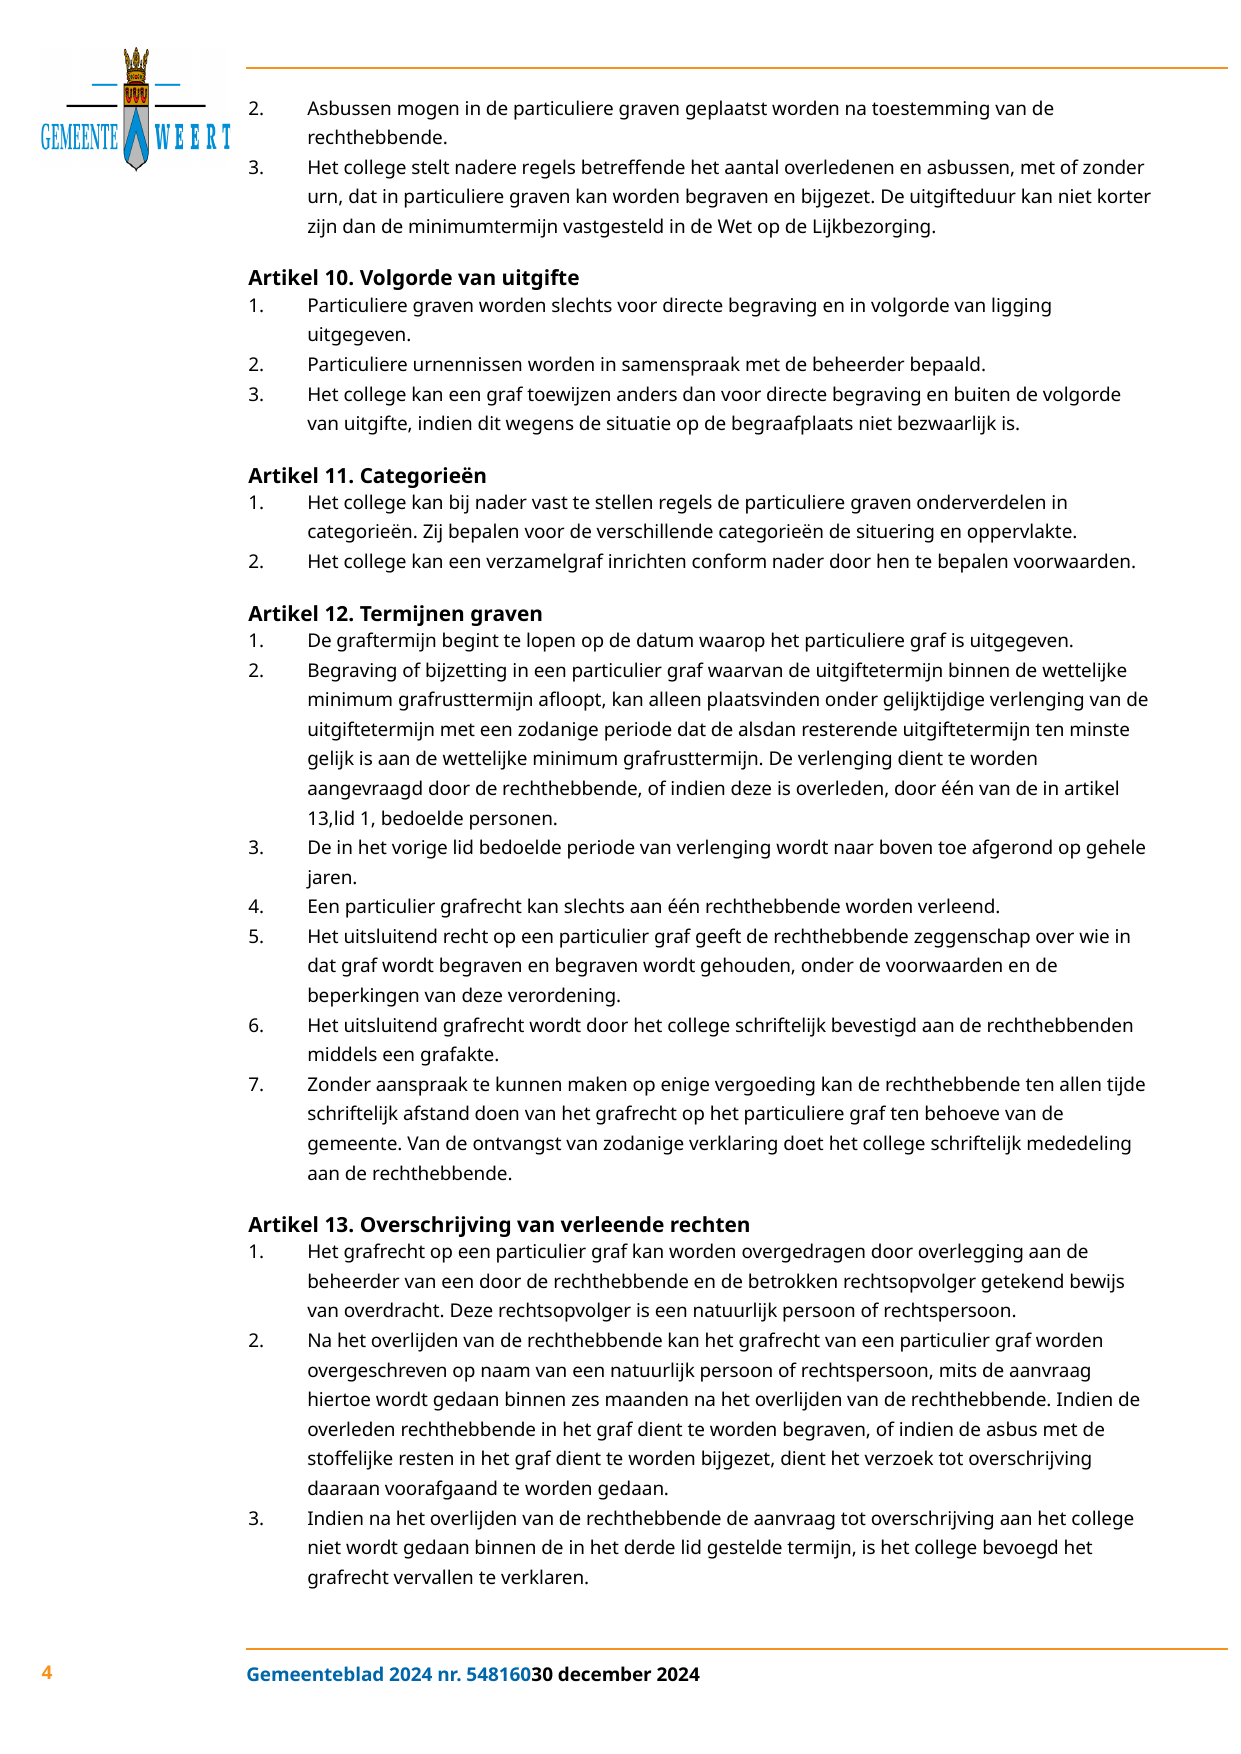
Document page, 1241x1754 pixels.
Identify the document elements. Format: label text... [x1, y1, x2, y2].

list Het uitsluitend grafrecht wordt door het college schriftelijk bevestigd aan de rechthebbenden middels een grafakte. [248, 1012, 1152, 1067]
list De graftermijn begint te lopen op de datum waarop het particuliere graf is uitgegeven. [248, 627, 1152, 653]
list Asbussen mogen in de particuliere graven geplaatst worden na toestemming van de rechthebbende. [248, 95, 1152, 150]
list Een particulier grafrecht kan slechts aan één rechthebbende worden verleend. [248, 893, 1152, 919]
picture [41, 47, 231, 172]
list Begraving of bijzetting in een particulier graf waarvan de uitgiftetermijn binnen de wettelijke minimum grafrusttermijn afloopt, kan alleen plaatsvinden onder gelijktijdige verlenging van de uitgiftetermijn met een zodanige periode dat de alsdan resterende uitgiftetermijn ten minste gelijk is aan de wettelijke minimum grafrusttermijn. De verlenging dient te worden aangevraagd door de rechthebbende, of indien deze is overleden, door één van de in artikel 13,lid 1, bedoelde personen. [248, 657, 1152, 830]
list Het college stelt nadere regels betreffende het aantal overledenen en asbussen, met of zonder urn, dat in particuliere graven kan worden begraven en bijgezet. De uitgifteduur kan niet korter zijn dan de minimumtermijn vastgesteld in de Wet op de Lijkbezorging. [248, 154, 1152, 239]
text Artikel 13. Overschrijving van verleende rechten [248, 1210, 1152, 1238]
list Particuliere urnennissen worden in samenspraak met de beheerder bepaald. [248, 351, 1152, 377]
text Artikel 12. Termijnen graven [248, 599, 1152, 627]
text Artikel 10. Volgorde van uitgifte [248, 263, 1152, 292]
list Particuliere graven worden slechts voor directe begraving en in volgorde van ligging uitgegeven. [248, 292, 1152, 347]
list De in het vorige lid bedoelde periode van verlenging wordt naar boven toe afgerond op gehele jaren. [248, 834, 1152, 889]
list Het grafrecht op een particulier graf kan worden overgedragen door overlegging aan de beheerder van een door de rechthebbende en de betrokken rechtsopvolger getekend bewijs van overdracht. Deze rechtsopvolger is een natuurlijk persoon of rechtspersoon. [248, 1238, 1152, 1323]
list Indien na het overlijden van de rechthebbende de aanvraag tot overschrijving aan het college niet wordt gedaan binnen de in het derde lid gestelde termijn, is het college bevoegd het grafrecht vervallen te verklaren. [248, 1505, 1152, 1590]
list Het uitsluitend recht op een particulier graf geeft de rechthebbende zeggenschap over wie in dat graf wordt begraven en begraven wordt gehouden, onder de voorwaarden en de beperkingen van deze verordening. [248, 923, 1152, 1008]
list Zonder aanspraak te kunnen maken op enige vergoeding kan de rechthebbende ten allen tijde schriftelijk afstand doen van het grafrecht op het particuliere graf ten behoeve van de gemeente. Van de ontvangst van zodanige verklaring doet het college schriftelijk mededeling aan de rechthebbende. [248, 1071, 1152, 1185]
list Het college kan bij nader vast te stellen regels de particuliere graven onderverdelen in categorieën. Zij bepalen voor de verschillende categorieën de situering en oppervlakte. [248, 489, 1152, 544]
list Het college kan een graf toewijzen anders dan voor directe begraving en buiten de volgorde van uitgifte, indien dit wegens de situatie op de begraafplaats niet bezwaarlijk is. [248, 381, 1152, 436]
text Artikel 11. Categorieën [248, 461, 1152, 489]
list Na het overlijden van de rechthebbende kan het grafrecht van een particulier graf worden overgeschreven op naam van een natuurlijk persoon of rechtspersoon, mits de aanvraag hiertoe wordt gedaan binnen zes maanden na het overlijden van de rechthebbende. Indien de overleden rechthebbende in het graf dient te worden begraven, of indien de asbus met de stoffelijke resten in het graf dient te worden bijgezet, dient het verzoek tot overschrijving daaraan voorafgaand te worden gedaan. [248, 1327, 1152, 1501]
list Het college kan een verzamelgraf inrichten conform nader door hen te bepalen voorwaarden. [248, 548, 1152, 574]
